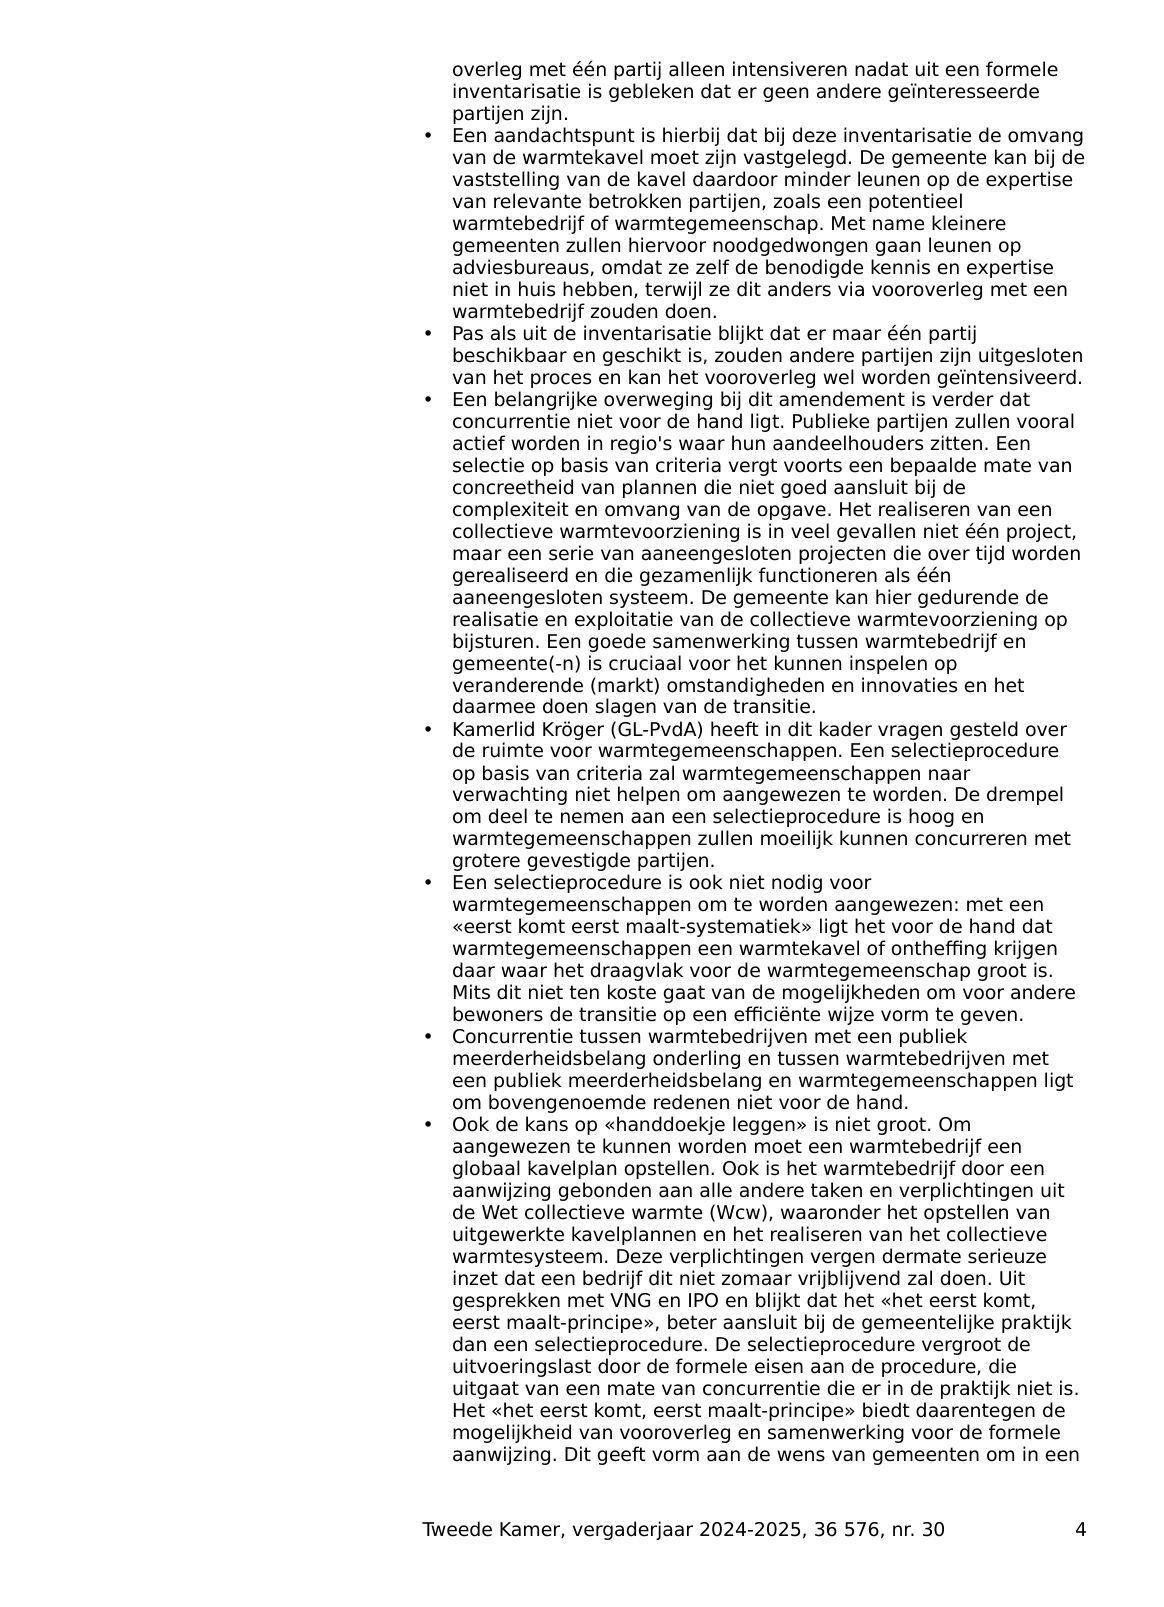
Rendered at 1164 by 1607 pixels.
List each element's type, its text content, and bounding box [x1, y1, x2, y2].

text • Concurrentie tussen warmtebedrijven met een publiek meerderheidsbelang onderling en tussen warmtebedrijven met een publiek meerderheidsbelang en warmtegemeenschappen ligt om bovengenoemde redenen niet voor de hand. [422, 1026, 1087, 1114]
text • Een belangrijke overweging bij dit amendement is verder dat concurrentie niet voor de hand ligt. Publieke partijen zullen vooral actief worden in regio's waar hun aandeelhouders zitten. Een selectie op basis van criteria vergt voorts een bepaalde mate van concreetheid van plannen die niet goed aansluit bij de complexiteit en omvang van de opgave. Het realiseren van een collectieve warmtevoorziening is in veel gevallen niet één project, maar een serie van aaneengesloten projecten die over tijd worden gerealiseerd en die gezamenlijk functioneren als één aaneengesloten systeem. De gemeente kan hier gedurende de realisatie en exploitatie van de collectieve warmtevoorziening op bijsturen. Een goede samenwerking tussen warmtebedrijf en gemeente(-n) is cruciaal voor het kunnen inspelen op veranderende (markt) omstandigheden en innovaties en het daarmee doen slagen van de transitie. [422, 389, 1087, 718]
text • Een aandachtspunt is hierbij dat bij deze inventarisatie de omvang van de warmtekavel moet zijn vastgelegd. De gemeente kan bij de vaststelling van de kavel daardoor minder leunen op de expertise van relevante betrokken partijen, zoals een potentieel warmtebedrijf of warmtegemeenschap. Met name kleinere gemeenten zullen hiervoor noodgedwongen gaan leunen op adviesbureaus, omdat ze zelf de benodigde kennis en expertise niet in huis hebben, terwijl ze dit anders via vooroverleg met een warmtebedrijf zouden doen. [422, 125, 1087, 323]
text • Pas als uit de inventarisatie blijkt dat er maar één partij beschikbaar en geschikt is, zouden andere partijen zijn uitgesloten van het proces en kan het vooroverleg wel worden geïntensiveerd. [422, 323, 1087, 389]
text overleg met één partij alleen intensiveren nadat uit een formele inventarisatie is gebleken dat er geen andere geïnteresseerde partijen zijn. [422, 59, 1087, 125]
text • Een selectieprocedure is ook niet nodig voor warmtegemeenschappen om te worden aangewezen: met een «eerst komt eerst maalt-systematiek» ligt het voor de hand dat warmtegemeenschappen een warmtekavel of ontheffing krijgen daar waar het draagvlak voor de warmtegemeenschap groot is. Mits dit niet ten koste gaat van de mogelijkheden om voor andere bewoners de transitie op een efficiënte wijze vorm te geven. [422, 872, 1087, 1026]
text • Kamerlid Kröger (GL-PvdA) heeft in dit kader vragen gesteld over de ruimte voor warmtegemeenschappen. Een selectieprocedure op basis van criteria zal warmtegemeenschappen naar verwachting niet helpen om aangewezen te worden. De drempel om deel te nemen aan een selectieprocedure is hoog en warmtegemeenschappen zullen moeilijk kunnen concurreren met grotere gevestigde partijen. [422, 718, 1087, 872]
text • Ook de kans op «handdoekje leggen» is niet groot. Om aangewezen te kunnen worden moet een warmtebedrijf een globaal kavelplan opstellen. Ook is het warmtebedrijf door een aanwijzing gebonden aan alle andere taken en verplichtingen uit de Wet collectieve warmte (Wcw), waaronder het opstellen van uitgewerkte kavelplannen en het realiseren van het collectieve warmtesysteem. Deze verplichtingen vergen dermate serieuze inzet dat een bedrijf dit niet zomaar vrijblijvend zal doen. Uit gesprekken met VNG en IPO en blijkt dat het «het eerst komt, eerst maalt-principe», beter aansluit bij de gemeentelijke praktijk dan een selectieprocedure. De selectieprocedure vergroot de uitvoeringslast door de formele eisen aan de procedure, die uitgaat van een mate van concurrentie die er in de praktijk niet is. Het «het eerst komt, eerst maalt-principe» biedt daarentegen de mogelijkheid van vooroverleg en samenwerking voor de formele aanwijzing. Dit geeft vorm aan de wens van gemeenten om in een [422, 1114, 1087, 1466]
